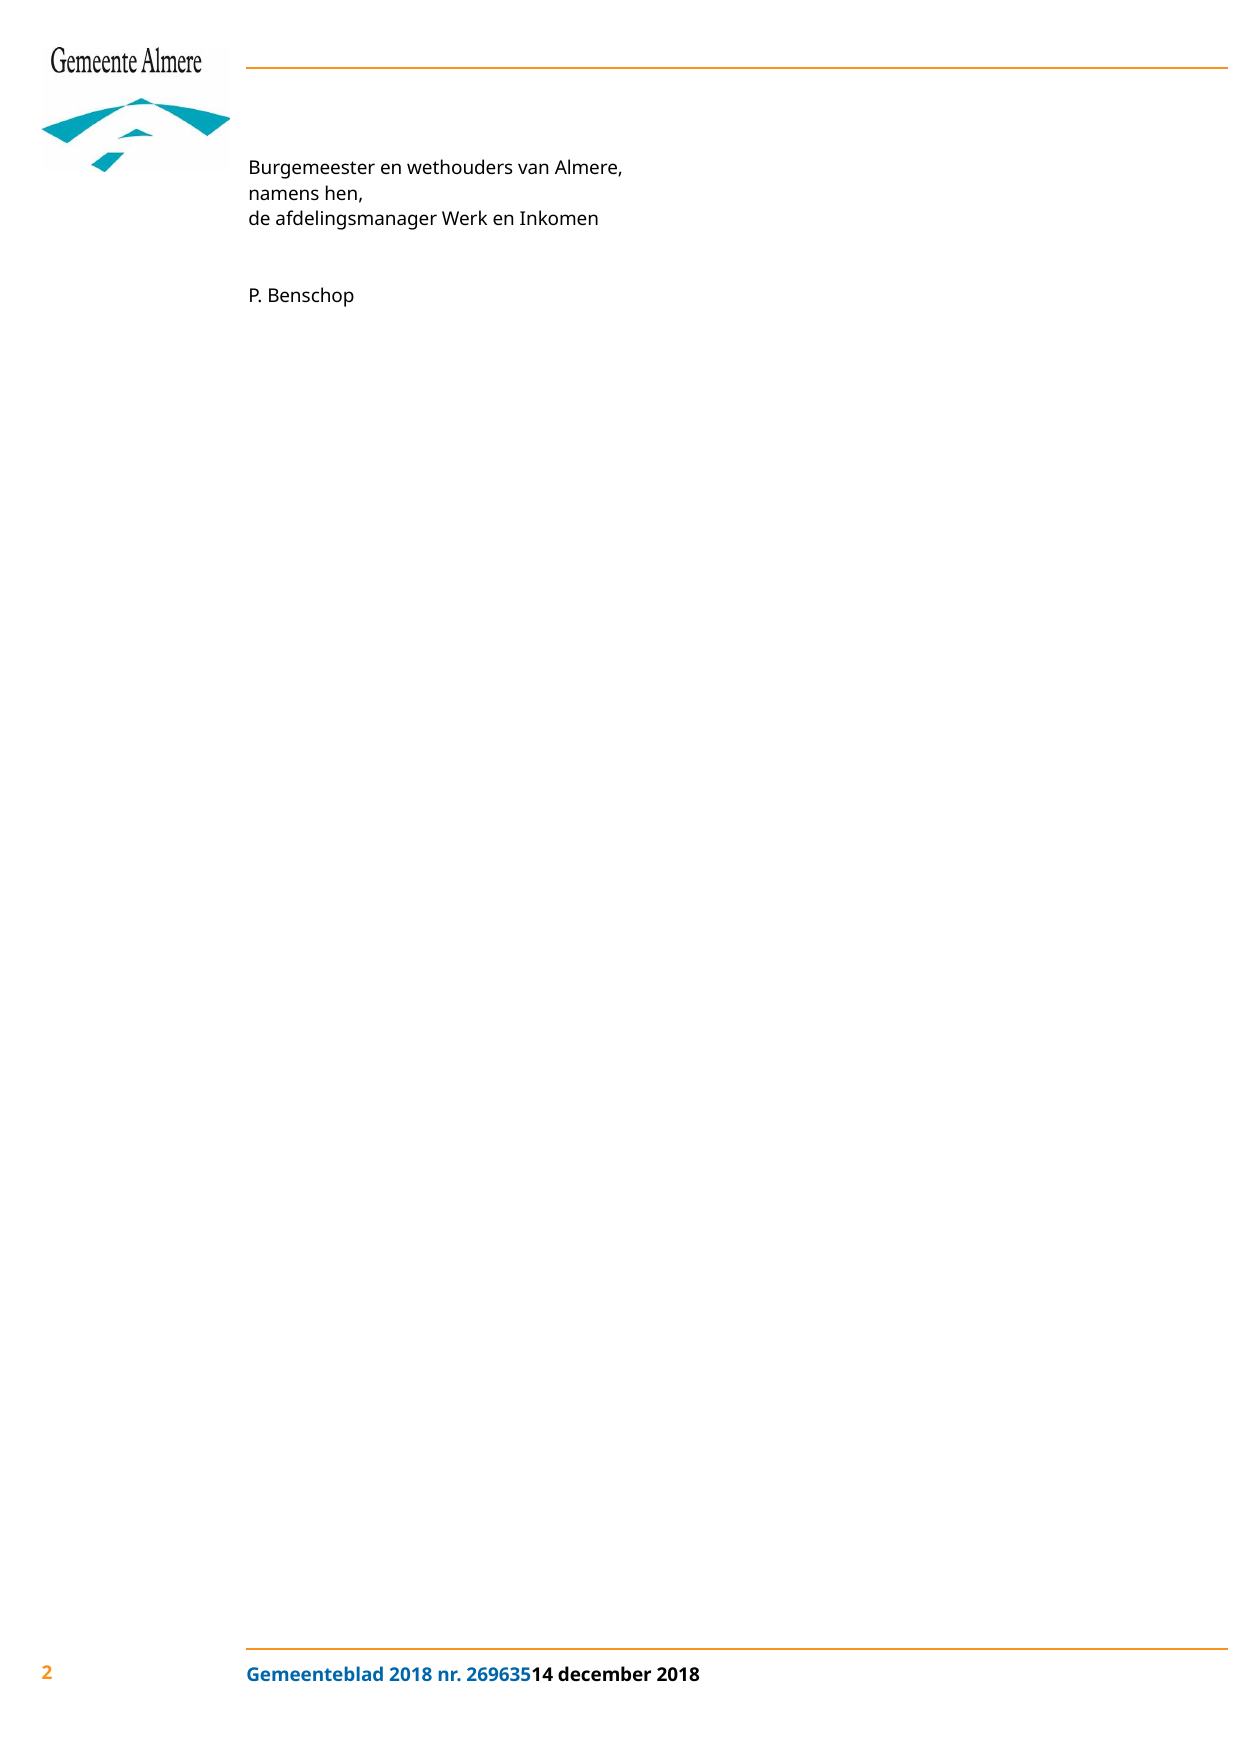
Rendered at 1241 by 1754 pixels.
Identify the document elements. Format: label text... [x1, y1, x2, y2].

text P. Benschop [248, 283, 1152, 308]
text namens hen, [248, 180, 1152, 205]
picture [41, 47, 231, 172]
text Burgemeester en wethouders van Almere, [248, 154, 1152, 180]
text de afdelingsmanager Werk en Inkomen [248, 205, 1152, 231]
